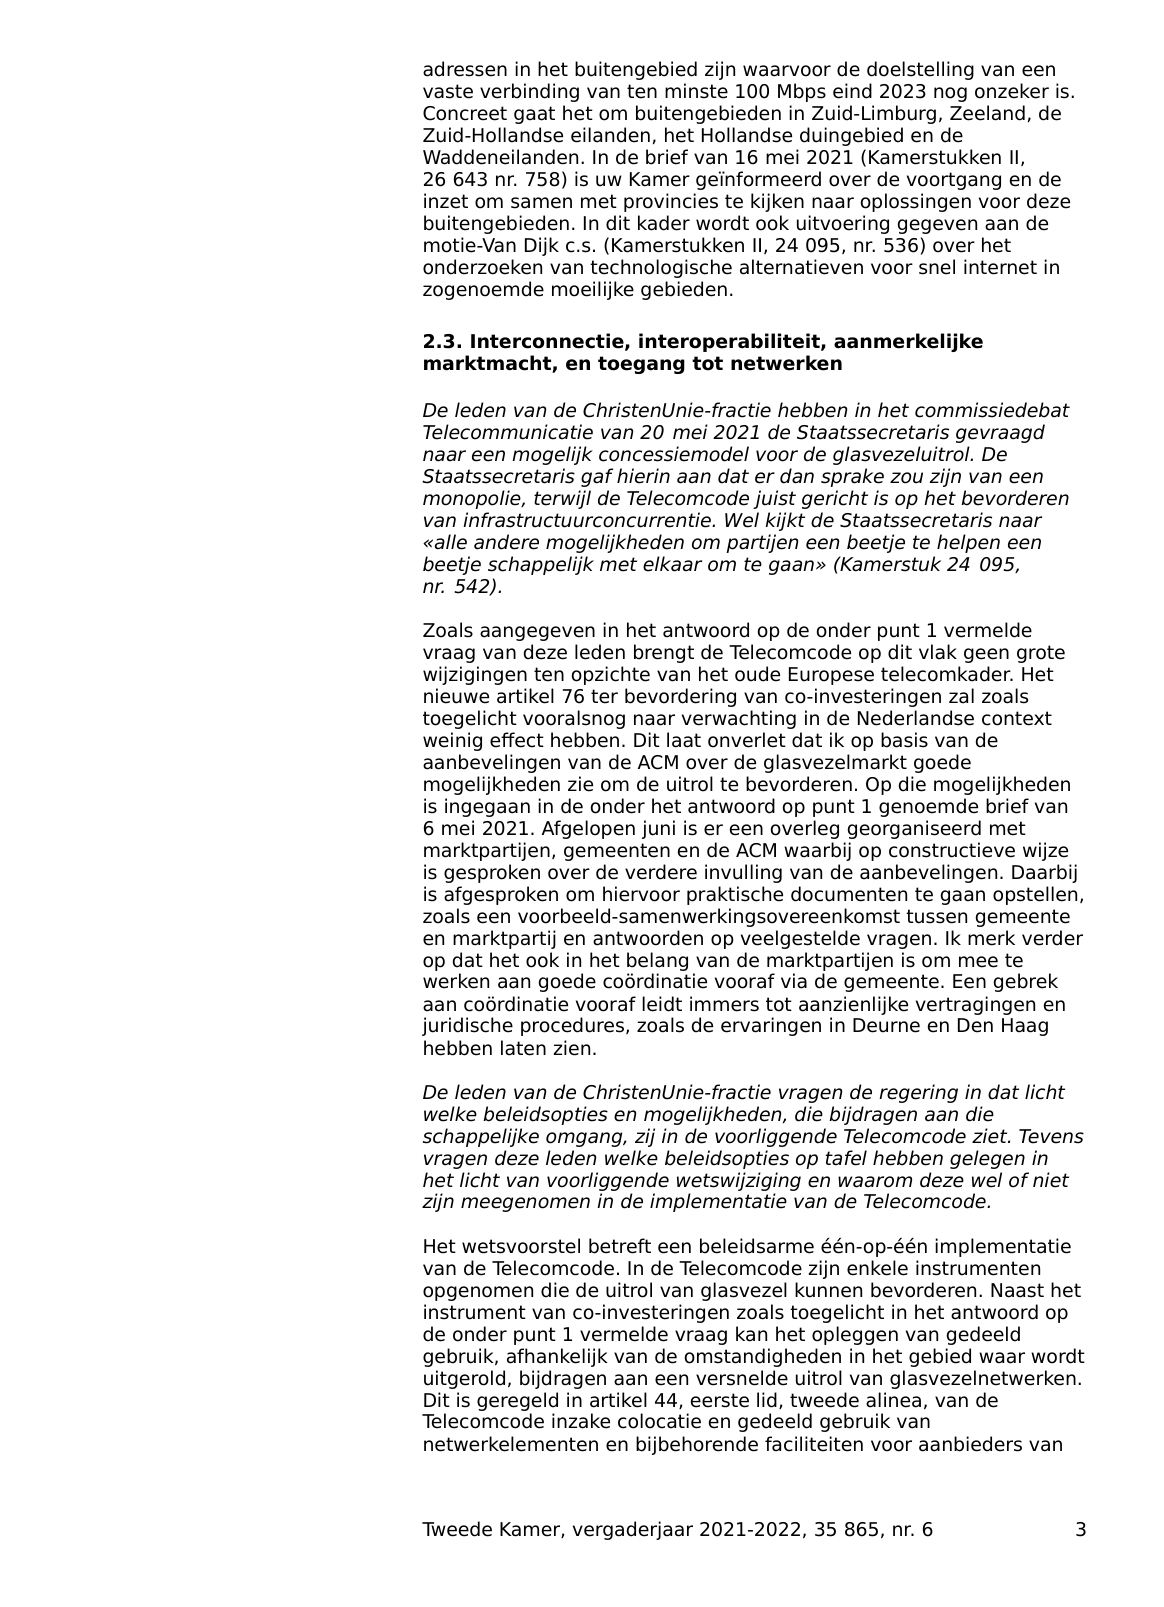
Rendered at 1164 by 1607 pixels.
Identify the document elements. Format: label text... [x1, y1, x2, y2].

text De leden van de ChristenUnie-fractie vragen de regering in dat licht welke beleidsopties en mogelijkheden, die bijdragen aan die schappelijke omgang, zij in de voorliggende Telecomcode ziet. Tevens vragen deze leden welke beleidsopties op tafel hebben gelegen in het licht van voorliggende wetswijziging en waarom deze wel of niet zijn meegenomen in de implementatie van de Telecomcode. [422, 1082, 1087, 1213]
text De leden van de ChristenUnie-fractie hebben in het commissiedebat Telecommunicatie van 20 mei 2021 de Staatssecretaris gevraagd naar een mogelijk concessiemodel voor de glasvezeluitrol. De Staatssecretaris gaf hierin aan dat er dan sprake zou zijn van een monopolie, terwijl de Telecomcode juist gericht is op het bevorderen van infrastructuurconcurrentie. Wel kijkt de Staatssecretaris naar «alle andere mogelijkheden om partijen een beetje te helpen een beetje schappelijk met elkaar om te gaan» (Kamerstuk 24 095, nr. 542). [422, 400, 1087, 598]
text Zoals aangegeven in het antwoord op de onder punt 1 vermelde vraag van deze leden brengt de Telecomcode op dit vlak geen grote wijzigingen ten opzichte van het oude Europese telecomkader. Het nieuwe artikel 76 ter bevordering van co-investeringen zal zoals toegelicht vooralsnog naar verwachting in de Nederlandse context weinig effect hebben. Dit laat onverlet dat ik op basis van de aanbevelingen van de ACM over de glasvezelmarkt goede mogelijkheden zie om de uitrol te bevorderen. Op die mogelijkheden is ingegaan in de onder het antwoord op punt 1 genoemde brief van 6 mei 2021. Afgelopen juni is er een overleg georganiseerd met marktpartijen, gemeenten en de ACM waarbij op constructieve wijze is gesproken over de verdere invulling van de aanbevelingen. Daarbij is afgesproken om hiervoor praktische documenten te gaan opstellen, zoals een voorbeeld-samenwerkingsovereenkomst tussen gemeente en marktpartij en antwoorden op veelgestelde vragen. Ik merk verder op dat het ook in het belang van de marktpartijen is om mee te werken aan goede coördinatie vooraf via de gemeente. Een gebrek aan coördinatie vooraf leidt immers tot aanzienlijke vertragingen en juridische procedures, zoals de ervaringen in Deurne en Den Haag hebben laten zien. [422, 620, 1087, 1059]
subtitle 2.3. Interconnectie, interoperabiliteit, aanmerkelijke marktmacht, en toegang tot netwerken [422, 331, 1087, 375]
text adressen in het buitengebied zijn waarvoor de doelstelling van een vaste verbinding van ten minste 100 Mbps eind 2023 nog onzeker is. Concreet gaat het om buitengebieden in Zuid-Limburg, Zeeland, de Zuid-Hollandse eilanden, het Hollandse duingebied en de Waddeneilanden. In de brief van 16 mei 2021 (Kamerstukken II, 26 643 nr. 758) is uw Kamer geïnformeerd over de voortgang en de inzet om samen met provincies te kijken naar oplossingen voor deze buitengebieden. In dit kader wordt ook uitvoering gegeven aan de motie-Van Dijk c.s. (Kamerstukken II, 24 095, nr. 536) over het onderzoeken van technologische alternatieven voor snel internet in zogenoemde moeilijke gebieden. [422, 59, 1087, 301]
text Het wetsvoorstel betreft een beleidsarme één-op-één implementatie van de Telecomcode. In de Telecomcode zijn enkele instrumenten opgenomen die de uitrol van glasvezel kunnen bevorderen. Naast het instrument van co-investeringen zoals toegelicht in het antwoord op de onder punt 1 vermelde vraag kan het opleggen van gedeeld gebruik, afhankelijk van de omstandigheden in het gebied waar wordt uitgerold, bijdragen aan een versnelde uitrol van glasvezelnetwerken. Dit is geregeld in artikel 44, eerste lid, tweede alinea, van de Telecomcode inzake colocatie en gedeeld gebruik van netwerkelementen en bijbehorende faciliteiten voor aanbieders van [422, 1236, 1087, 1455]
